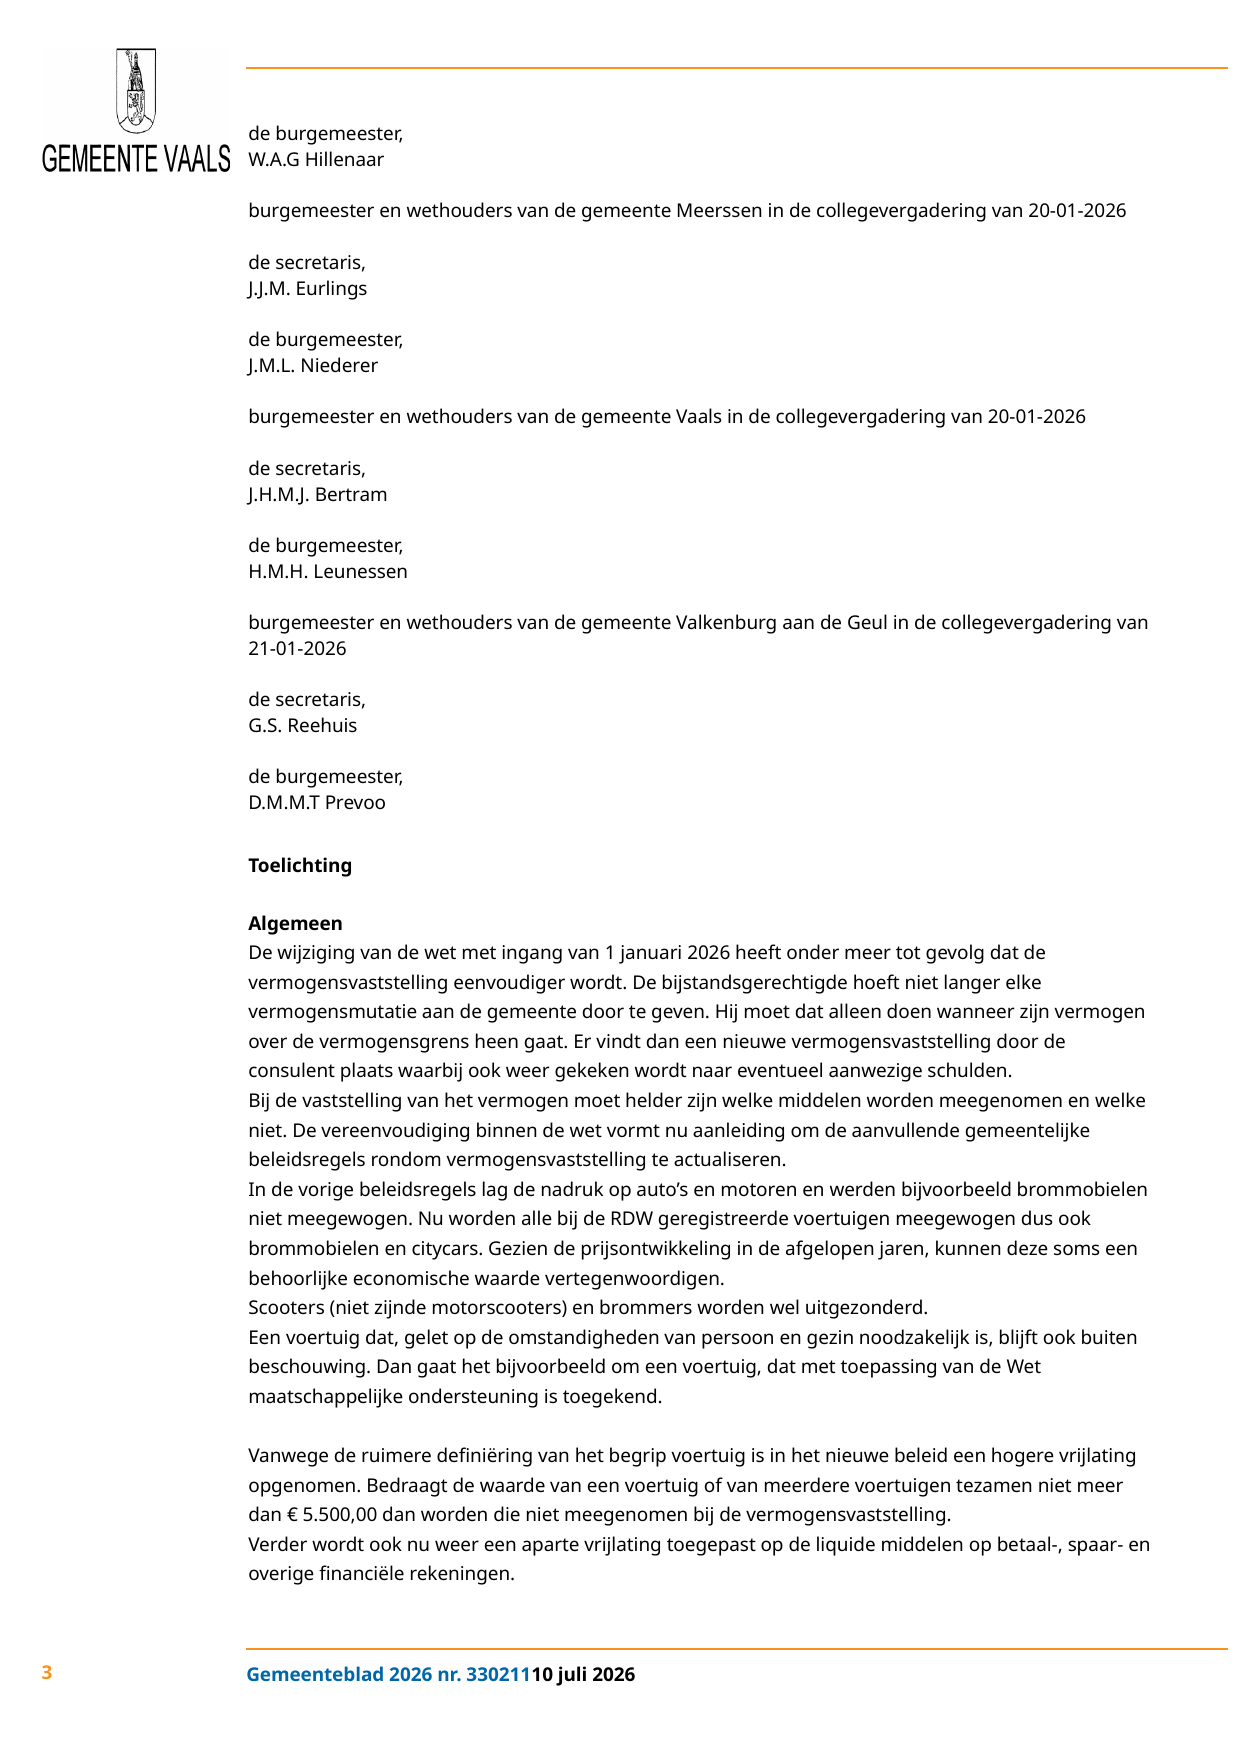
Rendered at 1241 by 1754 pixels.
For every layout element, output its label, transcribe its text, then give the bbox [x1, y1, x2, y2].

text de burgemeester, [248, 326, 1152, 352]
text Algemeen [248, 910, 1152, 936]
text burgemeester en wethouders van de gemeente Meerssen in de collegevergadering van 20-01-2026 [248, 198, 1152, 223]
text de secretaris, [248, 249, 1152, 275]
text J.J.M. Eurlings [248, 275, 1152, 301]
text Vanwege de ruimere definiëring van het begrip voertuig is in het nieuwe beleid een hogere vrijlating opgenomen. Bedraagt de waarde van een voertuig of van meerdere voertuigen tezamen niet meer dan € 5.500,00 dan worden die niet meegenomen bij de vermogensvaststelling. [248, 1442, 1152, 1527]
text J.H.M.J. Bertram [248, 481, 1152, 506]
text de secretaris, [248, 687, 1152, 712]
text D.M.M.T Prevoo [248, 789, 1152, 815]
text G.S. Reehuis [248, 712, 1152, 738]
text J.M.L. Niederer [248, 352, 1152, 378]
text De wijziging van de wet met ingang van 1 januari 2026 heeft onder meer tot gevolg dat de vermogensvaststelling eenvoudiger wordt. De bijstandsgerechtigde hoeft niet langer elke vermogensmutatie aan de gemeente door te geven. Hij moet dat alleen doen wanneer zijn vermogen over de vermogensgrens heen gaat. Er vindt dan een nieuwe vermogensvaststelling door de consulent plaats waarbij ook weer gekeken wordt naar eventueel aanwezige schulden. [248, 939, 1152, 1083]
text Bij de vaststelling van het vermogen moet helder zijn welke middelen worden meegenomen en welke niet. De vereenvoudiging binnen de wet vormt nu aanleiding om de aanvullende gemeentelijke beleidsregels rondom vermogensvaststelling te actualiseren. [248, 1087, 1152, 1172]
text W.A.G Hillenaar [248, 146, 1152, 172]
text Scooters (niet zijnde motorscooters) en brommers worden wel uitgezonderd. [248, 1294, 1152, 1320]
text Een voertuig dat, gelet op de omstandigheden van persoon en gezin noodzakelijk is, blijft ook buiten beschouwing. Dan gaat het bijvoorbeeld om een voertuig, dat met toepassing van de Wet maatschappelijke ondersteuning is toegekend. [248, 1324, 1152, 1409]
picture [41, 47, 231, 172]
text de burgemeester, [248, 764, 1152, 789]
text burgemeester en wethouders van de gemeente Valkenburg aan de Geul in de collegevergadering van 21-01-2026 [248, 609, 1152, 661]
text de secretaris, [248, 455, 1152, 481]
text de burgemeester, [248, 121, 1152, 146]
text Verder wordt ook nu weer een aparte vrijlating toegepast op de liquide middelen op betaal-, spaar- en overige financiële rekeningen. [248, 1531, 1152, 1586]
text H.M.H. Leunessen [248, 558, 1152, 584]
text de burgemeester, [248, 532, 1152, 558]
text Toelichting [248, 841, 1152, 881]
text burgemeester en wethouders van de gemeente Vaals in de collegevergadering van 20-01-2026 [248, 403, 1152, 429]
text In de vorige beleidsregels lag de nadruk op auto’s en motoren en werden bijvoorbeeld brommobielen niet meegewogen. Nu worden alle bij de RDW geregistreerde voertuigen meegewogen dus ook brommobielen en citycars. Gezien de prijsontwikkeling in de afgelopen jaren, kunnen deze soms een behoorlijke economische waarde vertegenwoordigen. [248, 1176, 1152, 1291]
